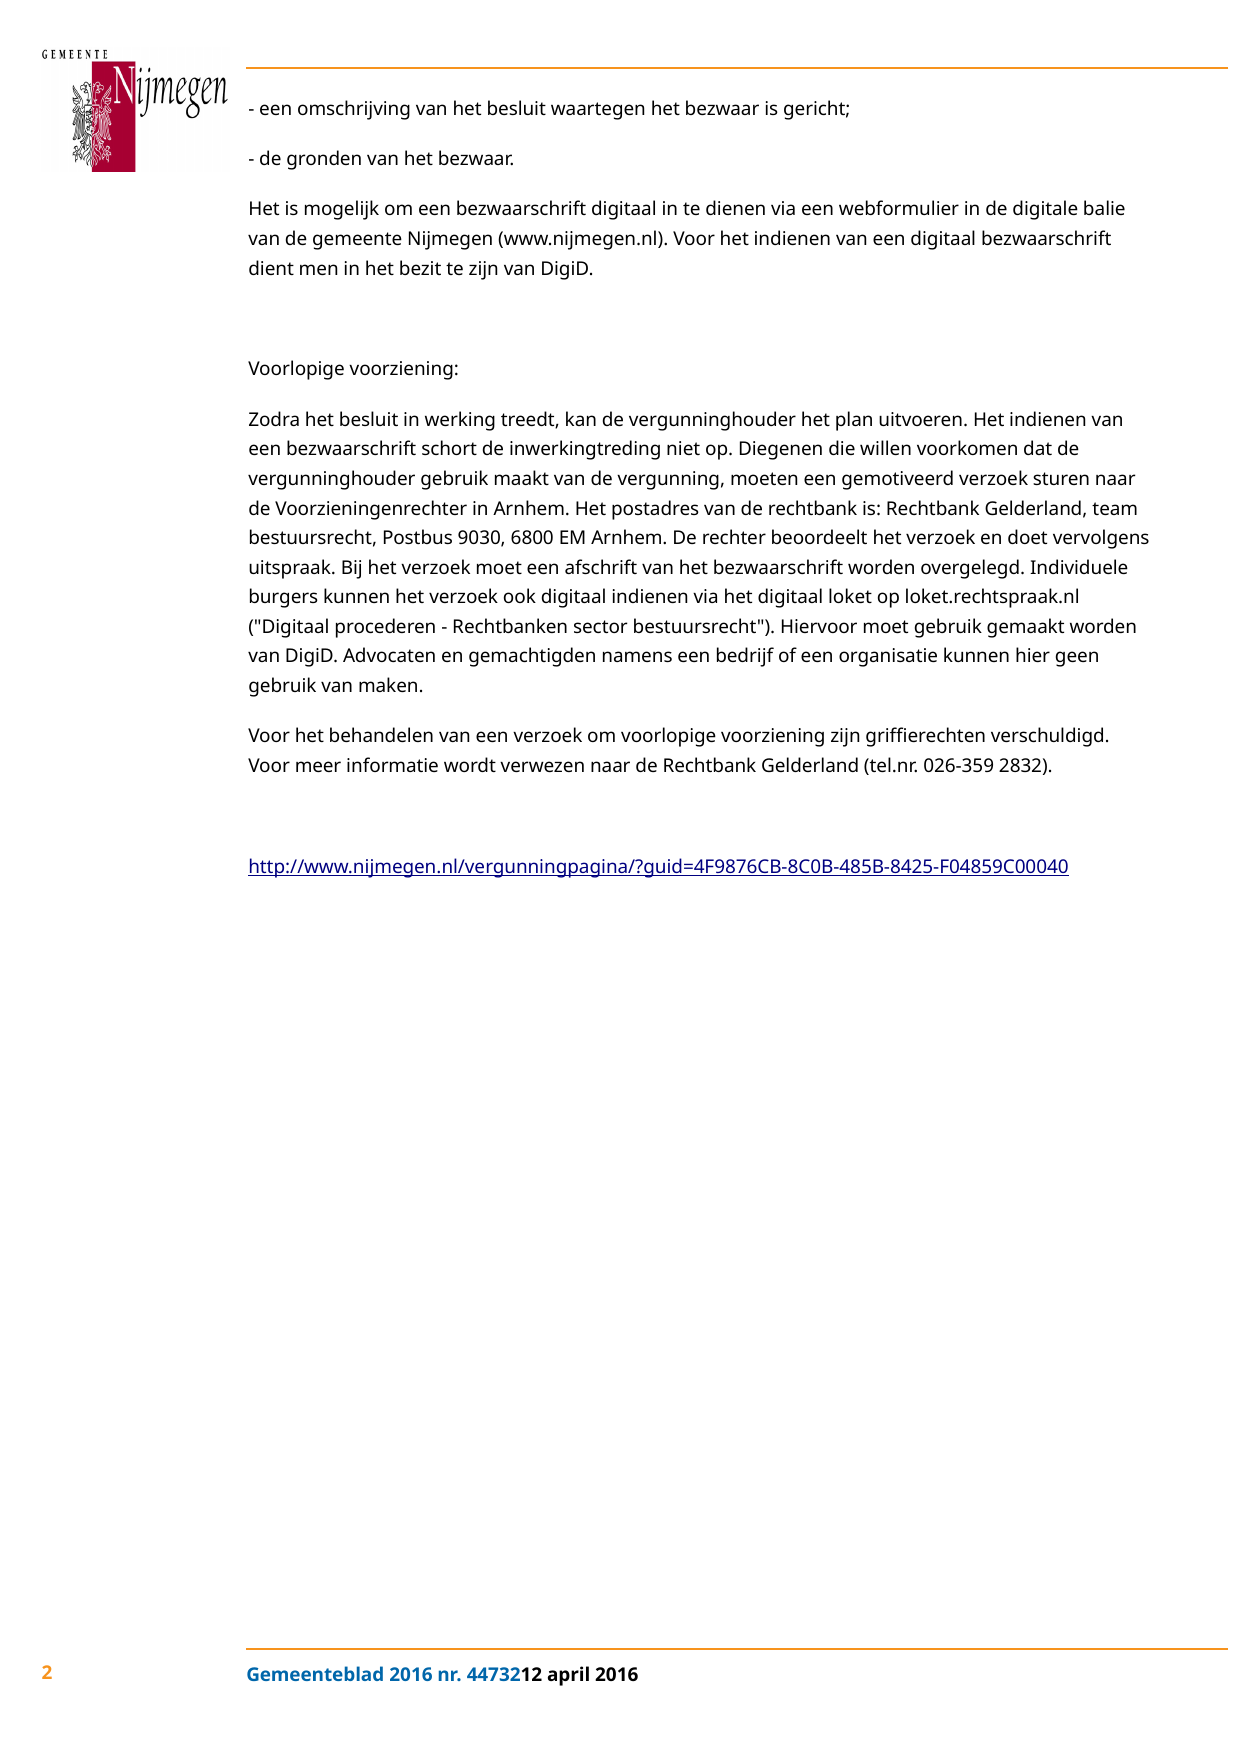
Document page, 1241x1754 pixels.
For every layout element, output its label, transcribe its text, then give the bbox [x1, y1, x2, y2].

text Het is mogelijk om een bezwaarschrift digitaal in te dienen via een webformulier in de digitale balie van de gemeente Nijmegen (www.nijmegen.nl). Voor het indienen van een digitaal bezwaarschrift dient men in het bezit te zijn van DigiD. [248, 196, 1152, 281]
text Voor het behandelen van een verzoek om voorlopige voorziening zijn griffierechten verschuldigd. Voor meer informatie wordt verwezen naar de Rechtbank Gelderland (tel.nr. 026-359 2832). [248, 723, 1152, 778]
text Zodra het besluit in werking treedt, kan de vergunninghouder het plan uitvoeren. Het indienen van een bezwaarschrift schort de inwerkingtreding niet op. Diegenen die willen voorkomen dat de vergunninghouder gebruik maakt van de vergunning, moeten een gemotiveerd verzoek sturen naar de Voorzieningenrechter in Arnhem. Het postadres van de rechtbank is: Rechtbank Gelderland, team bestuursrecht, Postbus 9030, 6800 EM Arnhem. De rechter beoordeelt het verzoek en doet vervolgens uitspraak. Bij het verzoek moet een afschrift van het bezwaarschrift worden overgelegd. Individuele burgers kunnen het verzoek ook digitaal indienen via het digitaal loket op loket.rechtspraak.nl ("Digitaal procederen - Rechtbanken sector bestuursrecht"). Hiervoor moet gebruik gemaakt worden van DigiD. Advocaten en gemachtigden namens een bedrijf of een organisatie kunnen hier geen gebruik van maken. [248, 406, 1152, 698]
text Voorlopige voorziening: [248, 356, 1152, 381]
picture [41, 47, 231, 172]
text - een omschrijving van het besluit waartegen het bezwaar is gericht; [248, 95, 1152, 121]
text http://www.nijmegen.nl/vergunningpagina/?guid=4F9876CB-8C0B-485B-8425-F04859C00040 [248, 853, 1152, 879]
text - de gronden van het bezwaar. [248, 145, 1152, 171]
